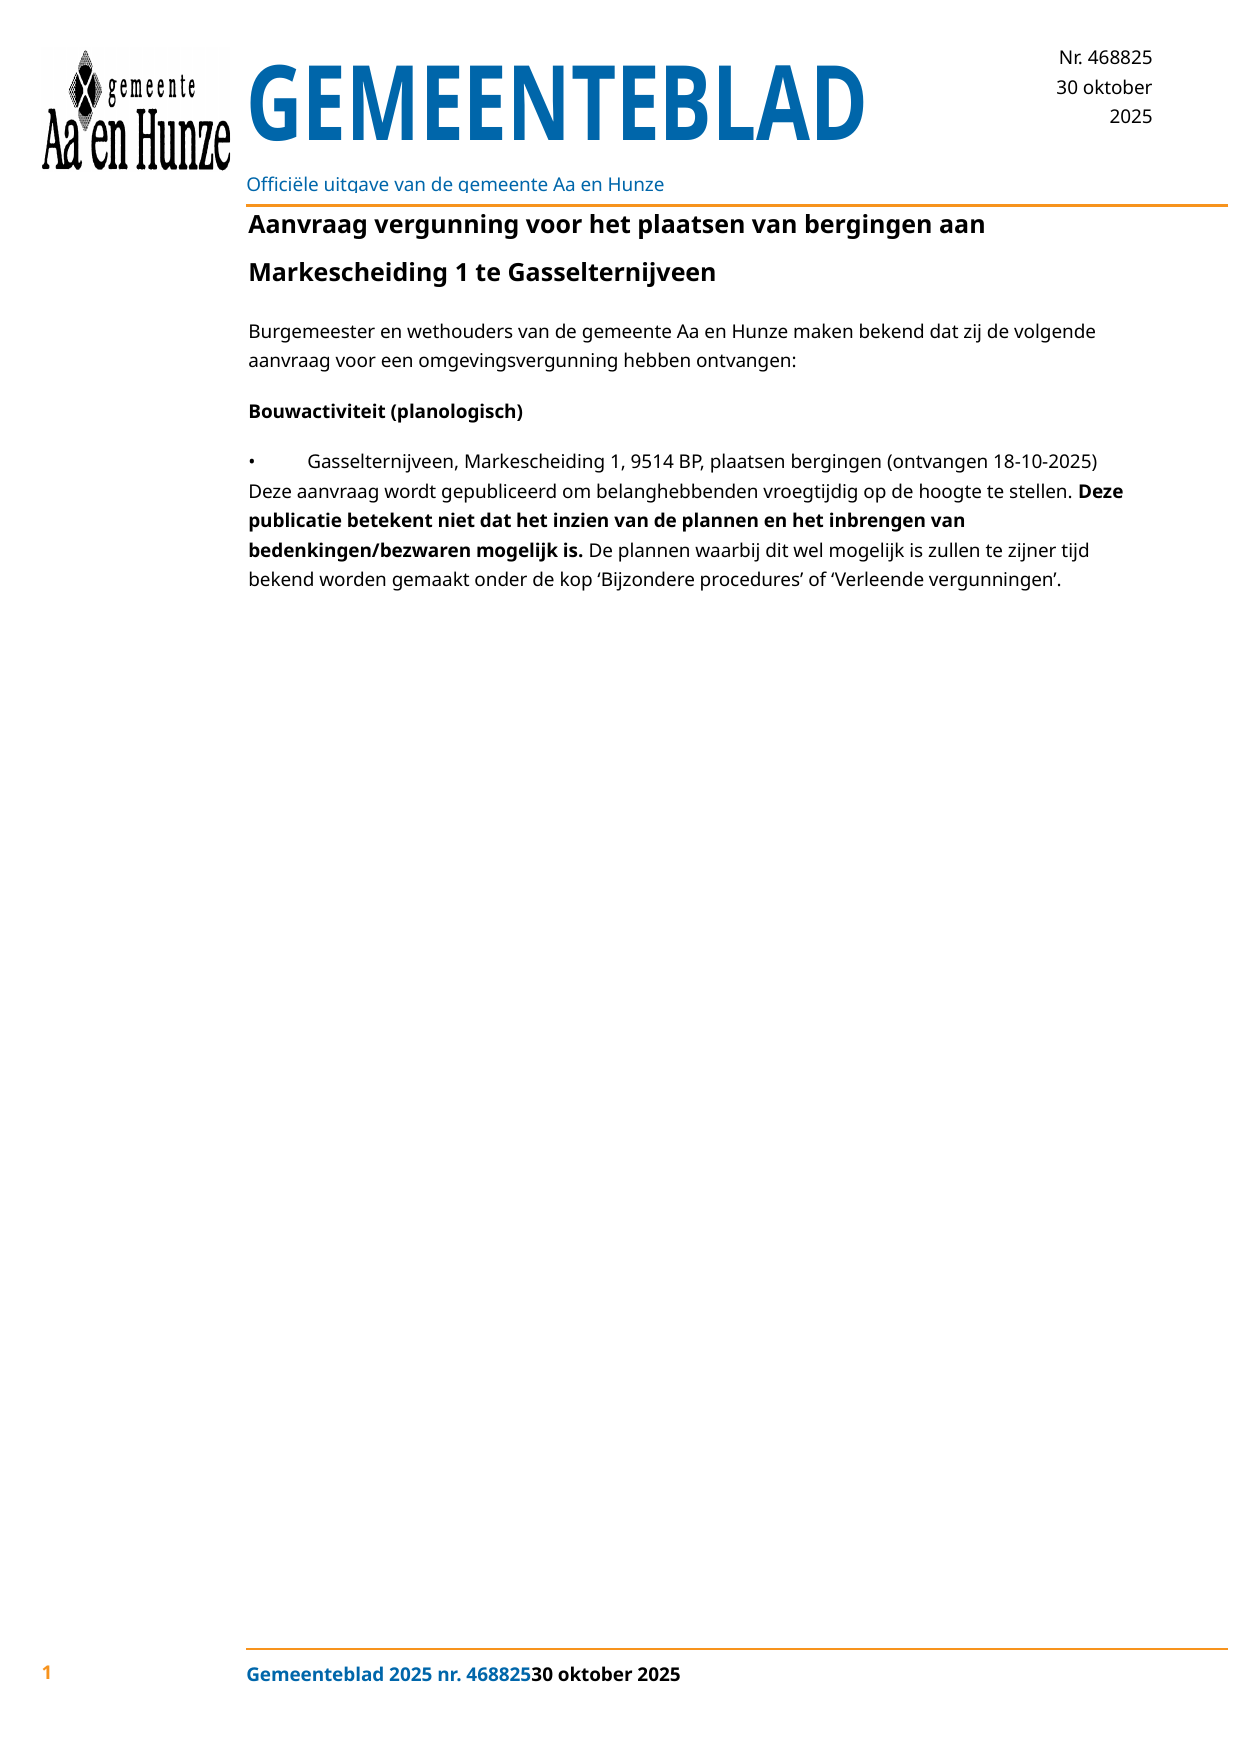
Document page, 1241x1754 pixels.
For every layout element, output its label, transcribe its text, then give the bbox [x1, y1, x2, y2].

text Deze aanvraag wordt gepubliceerd om belanghebbenden vroegtijdig op de hoogte te stellen. Deze publicatie betekent niet dat het inzien van de plannen en het inbrengen van bedenkingen/bezwaren mogelijk is. De plannen waarbij dit wel mogelijk is zullen te zijner tijd bekend worden gemaakt onder de kop ‘Bijzondere procedures’ of ‘Verleende vergunningen’. [248, 478, 1152, 592]
list Gasselternijveen, Markescheiding 1, 9514 BP, plaatsen bergingen (ontvangen 18-10-2025) [248, 448, 1152, 474]
text Bouwactiviteit (planologisch) [248, 398, 1152, 424]
text Aanvraag vergunning voor het plaatsen van bergingen aan Markescheiding 1 te Gasselternijveen [248, 207, 1152, 288]
text Burgemeester en wethouders van de gemeente Aa en Hunze maken bekend dat zij de volgende aanvraag voor een omgevingsvergunning hebben ontvangen: [248, 318, 1152, 373]
picture [41, 47, 231, 172]
